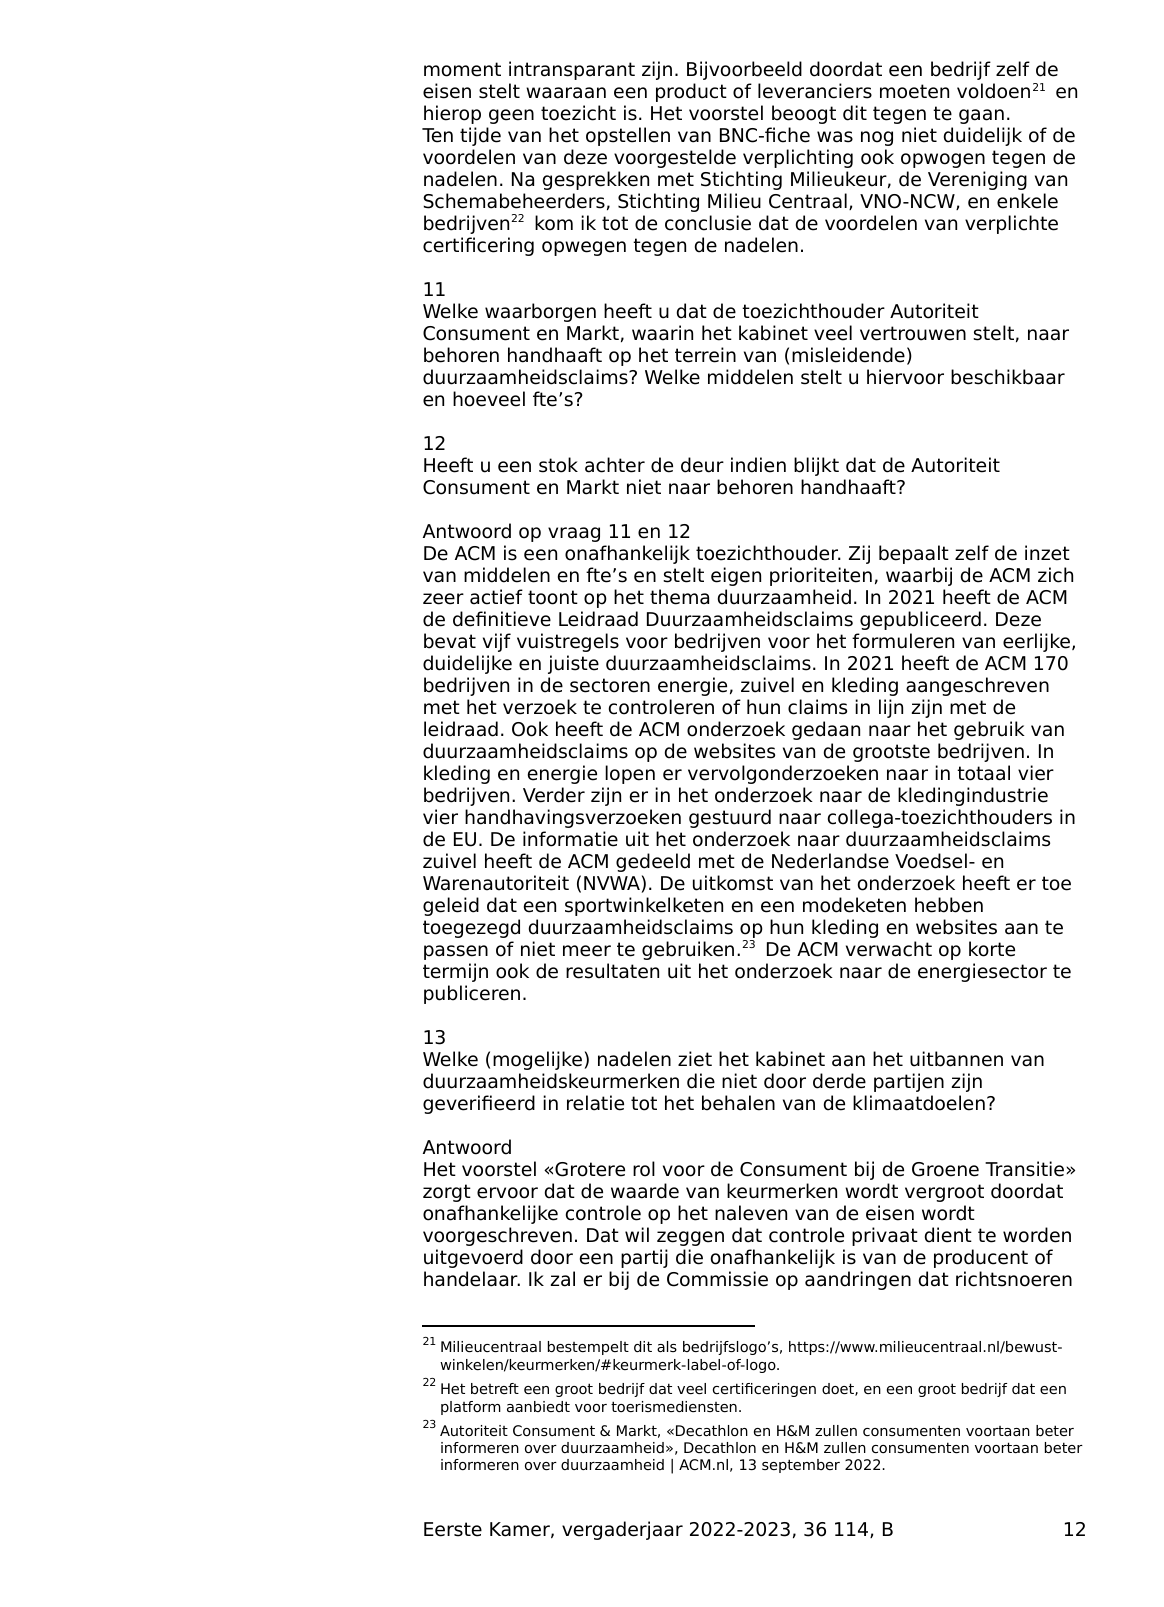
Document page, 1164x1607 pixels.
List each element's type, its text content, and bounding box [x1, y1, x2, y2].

text moment intransparant zijn. Bijvoorbeeld doordat een bedrijf zelf de eisen stelt waaraan een product of leveranciers moeten voldoen en hierop geen toezicht is. Het voorstel beoogt dit tegen te gaan. [422, 59, 1087, 125]
text Autoriteit Consument & Markt, «Decathlon en H&M zullen consumenten voortaan beter informeren over duurzaamheid», Decathlon en H&M zullen consumenten voortaan beter informeren over duurzaamheid | ACM.nl, 13 september 2022. [422, 1418, 1087, 1474]
text Welke waarborgen heeft u dat de toezichthouder Autoriteit Consument en Markt, waarin het kabinet veel vertrouwen stelt, naar behoren handhaaft op het terrein van (misleidende) duurzaamheidsclaims? Welke middelen stelt u hiervoor beschikbaar en hoeveel fte’s? [422, 301, 1087, 411]
text Heeft u een stok achter de deur indien blijkt dat de Autoriteit Consument en Markt niet naar behoren handhaaft? [422, 455, 1087, 499]
text 11 [422, 279, 1087, 301]
text Welke (mogelijke) nadelen ziet het kabinet aan het uitbannen van duurzaamheidskeurmerken die niet door derde partijen zijn geverifieerd in relatie tot het behalen van de klimaatdoelen? [422, 1049, 1087, 1115]
text Het betreft een groot bedrijf dat veel certificeringen doet, en een groot bedrijf dat een platform aanbiedt voor toerismediensten. [422, 1377, 1087, 1416]
text 13 [422, 1027, 1087, 1049]
text De ACM is een onafhankelijk toezichthouder. Zij bepaalt zelf de inzet van middelen en fte’s en stelt eigen prioriteiten, waarbij de ACM zich zeer actief toont op het thema duurzaamheid. In 2021 heeft de ACM de definitieve Leidraad Duurzaamheidsclaims gepubliceerd. Deze bevat vijf vuistregels voor bedrijven voor het formuleren van eerlijke, duidelijke en juiste duurzaamheidsclaims. In 2021 heeft de ACM 170 bedrijven in de sectoren energie, zuivel en kleding aangeschreven met het verzoek te controleren of hun claims in lijn zijn met de leidraad. Ook heeft de ACM onderzoek gedaan naar het gebruik van duurzaamheidsclaims op de websites van de grootste bedrijven. In kleding en energie lopen er vervolgonderzoeken naar in totaal vier bedrijven. Verder zijn er in het onderzoek naar de kledingindustrie vier handhavingsverzoeken gestuurd naar collega-toezichthouders in de EU. De informatie uit het onderzoek naar duurzaamheidsclaims zuivel heeft de ACM gedeeld met de Nederlandse Voedsel- en Warenautoriteit (NVWA). De uitkomst van het onderzoek heeft er toe geleid dat een sportwinkelketen en een modeketen hebben toegezegd duurzaamheidsclaims op hun kleding en websites aan te passen of niet meer te gebruiken. De ACM verwacht op korte termijn ook de resultaten uit het onderzoek naar de energiesector te publiceren. [422, 543, 1087, 1005]
text Antwoord [422, 1137, 1087, 1159]
text Milieucentraal bestempelt dit als bedrijfslogo’s, https://www.milieucentraal.nl/bewust-winkelen/keurmerken/#keurmerk-label-of-logo. [422, 1335, 1087, 1374]
text Antwoord op vraag 11 en 12 [422, 521, 1087, 543]
text 12 [422, 433, 1087, 455]
text Ten tijde van het opstellen van BNC-fiche was nog niet duidelijk of de voordelen van deze voorgestelde verplichting ook opwogen tegen de nadelen. Na gesprekken met Stichting Milieukeur, de Vereniging van Schemabeheerders, Stichting Milieu Centraal, VNO-NCW, en enkele bedrijven kom ik tot de conclusie dat de voordelen van verplichte certificering opwegen tegen de nadelen. [422, 125, 1087, 257]
text Het voorstel «Grotere rol voor de Consument bij de Groene Transitie» zorgt ervoor dat de waarde van keurmerken wordt vergroot doordat onafhankelijke controle op het naleven van de eisen wordt voorgeschreven. Dat wil zeggen dat controle privaat dient te worden uitgevoerd door een partij die onafhankelijk is van de producent of handelaar. Ik zal er bij de Commissie op aandringen dat richtsnoeren [422, 1159, 1087, 1291]
